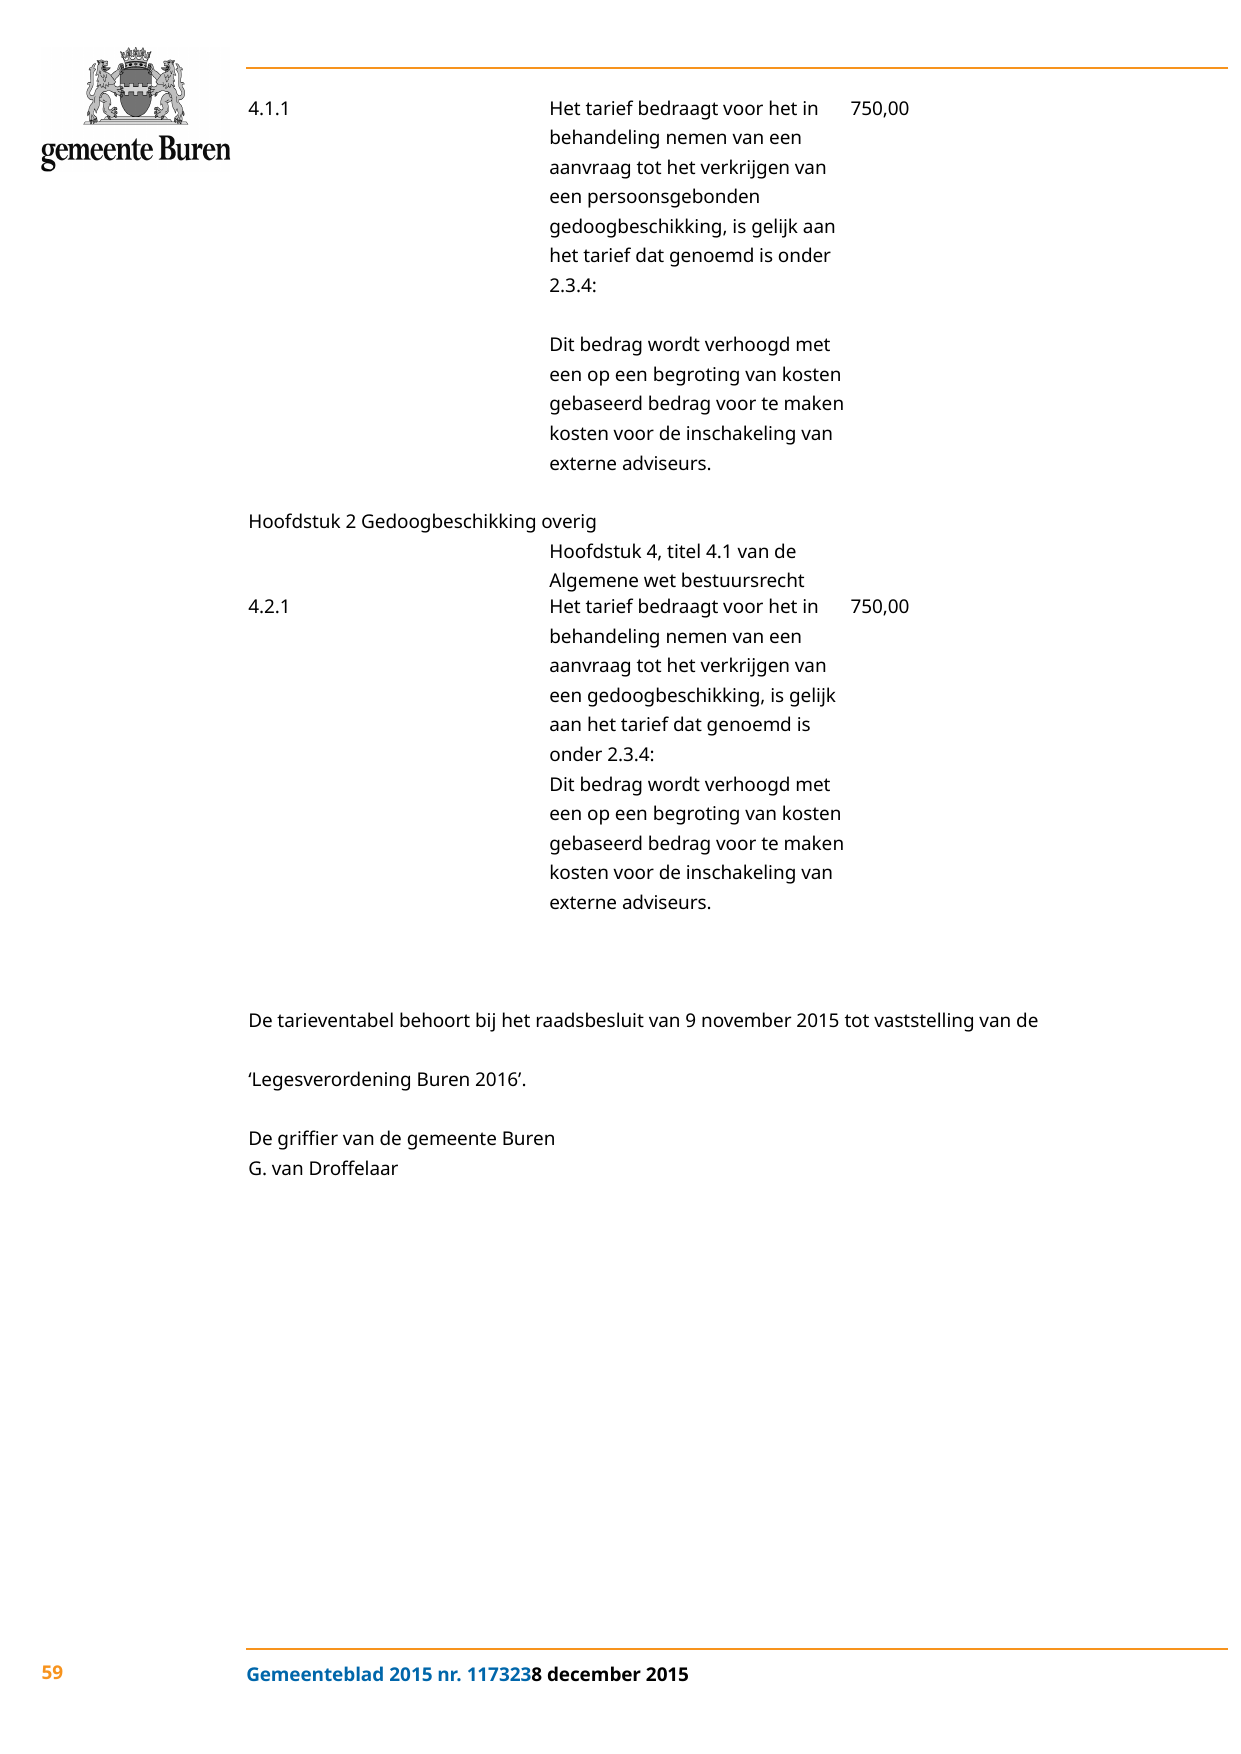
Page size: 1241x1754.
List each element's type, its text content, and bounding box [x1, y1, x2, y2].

table_cell Het tarief bedraagt voor het in behandeling nemen van een aanvraag tot het verkrijgen van een persoonsgebonden gedoogbeschikking, is gelijk aan het tarief dat genoemd is onder 2.3.4: Dit bedrag wordt verhoogd met een op een begroting van kosten gebaseerd bedrag voor te maken kosten voor de inschakeling van externe adviseurs. [549, 95, 850, 476]
table_cell 4.2.1 [248, 593, 549, 915]
table_header [248, 538, 549, 593]
picture [41, 47, 231, 172]
table_header [850, 538, 1152, 593]
table_header Hoofdstuk 4, titel 4.1 van de Algemene wet bestuursrecht [549, 538, 850, 593]
table_cell 750,00 [850, 95, 1152, 476]
text Hoofdstuk 2 Gedoogbeschikking overig [248, 508, 1152, 534]
text G. van Droffelaar [248, 1155, 1152, 1181]
text De griffier van de gemeente Buren [248, 1125, 1152, 1151]
text ‘Legesverordening Buren 2016’. [248, 1066, 1152, 1092]
table_cell Het tarief bedraagt voor het in behandeling nemen van een aanvraag tot het verkrijgen van een gedoogbeschikking, is gelijk aan het tarief dat genoemd is onder 2.3.4: Dit bedrag wordt verhoogd met een op een begroting van kosten gebaseerd bedrag voor te maken kosten voor de inschakeling van externe adviseurs. [549, 593, 850, 915]
table_cell 4.1.1 [248, 95, 549, 476]
text De tarieventabel behoort bij het raadsbesluit van 9 november 2015 tot vaststelling van de [248, 1007, 1152, 1033]
table_cell 750,00 [850, 593, 1152, 915]
